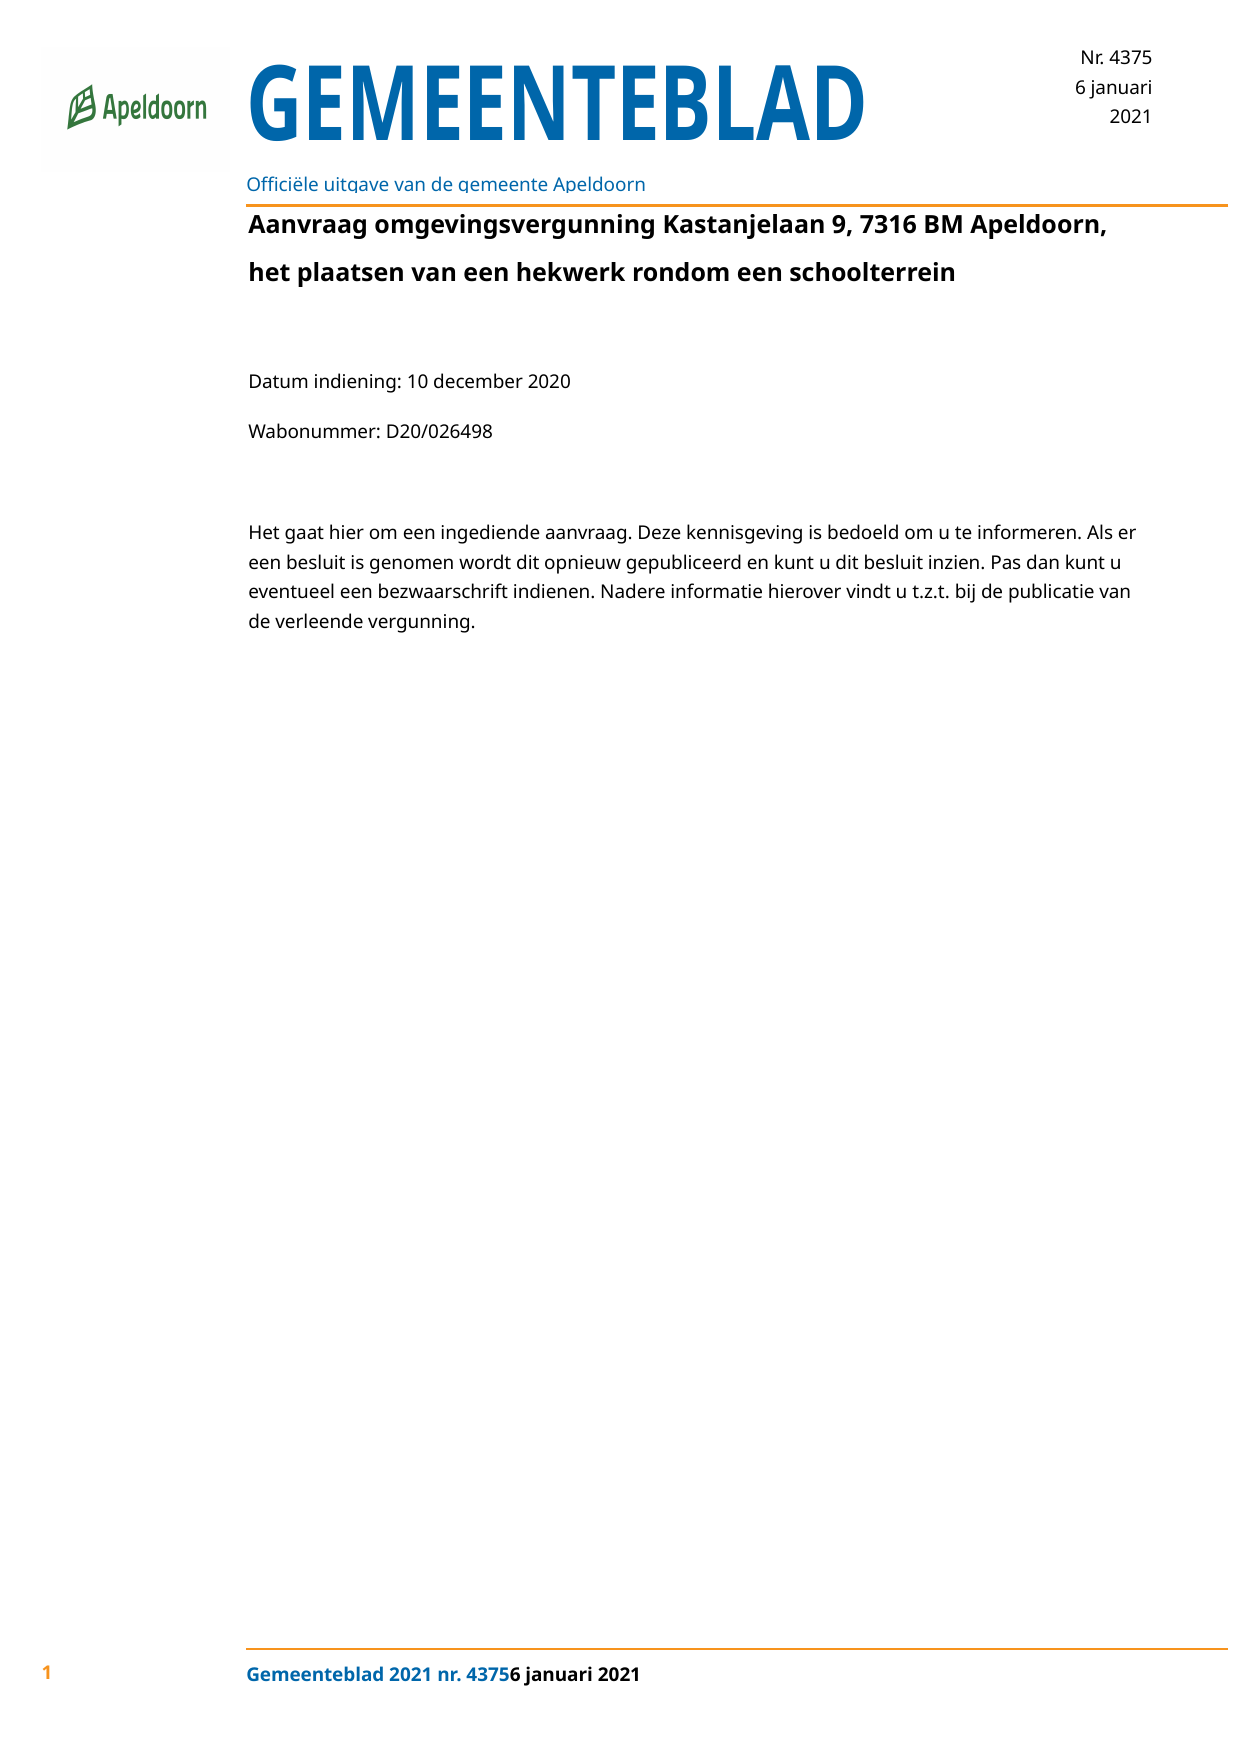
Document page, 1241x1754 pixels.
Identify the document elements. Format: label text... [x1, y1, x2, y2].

text Het gaat hier om een ingediende aanvraag. Deze kennisgeving is bedoeld om u te informeren. Als er een besluit is genomen wordt dit opnieuw gepubliceerd en kunt u dit besluit inzien. Pas dan kunt u eventueel een bezwaarschrift indienen. Nadere informatie hierover vindt u t.z.t. bij de publicatie van de verleende vergunning. [248, 519, 1152, 634]
text Aanvraag omgevingsvergunning Kastanjelaan 9, 7316 BM Apeldoorn, het plaatsen van een hekwerk rondom een schoolterrein [248, 207, 1152, 288]
text Datum indiening: 10 december 2020 [248, 368, 1152, 394]
picture [41, 47, 231, 172]
text Wabonummer: D20/026498 [248, 419, 1152, 444]
